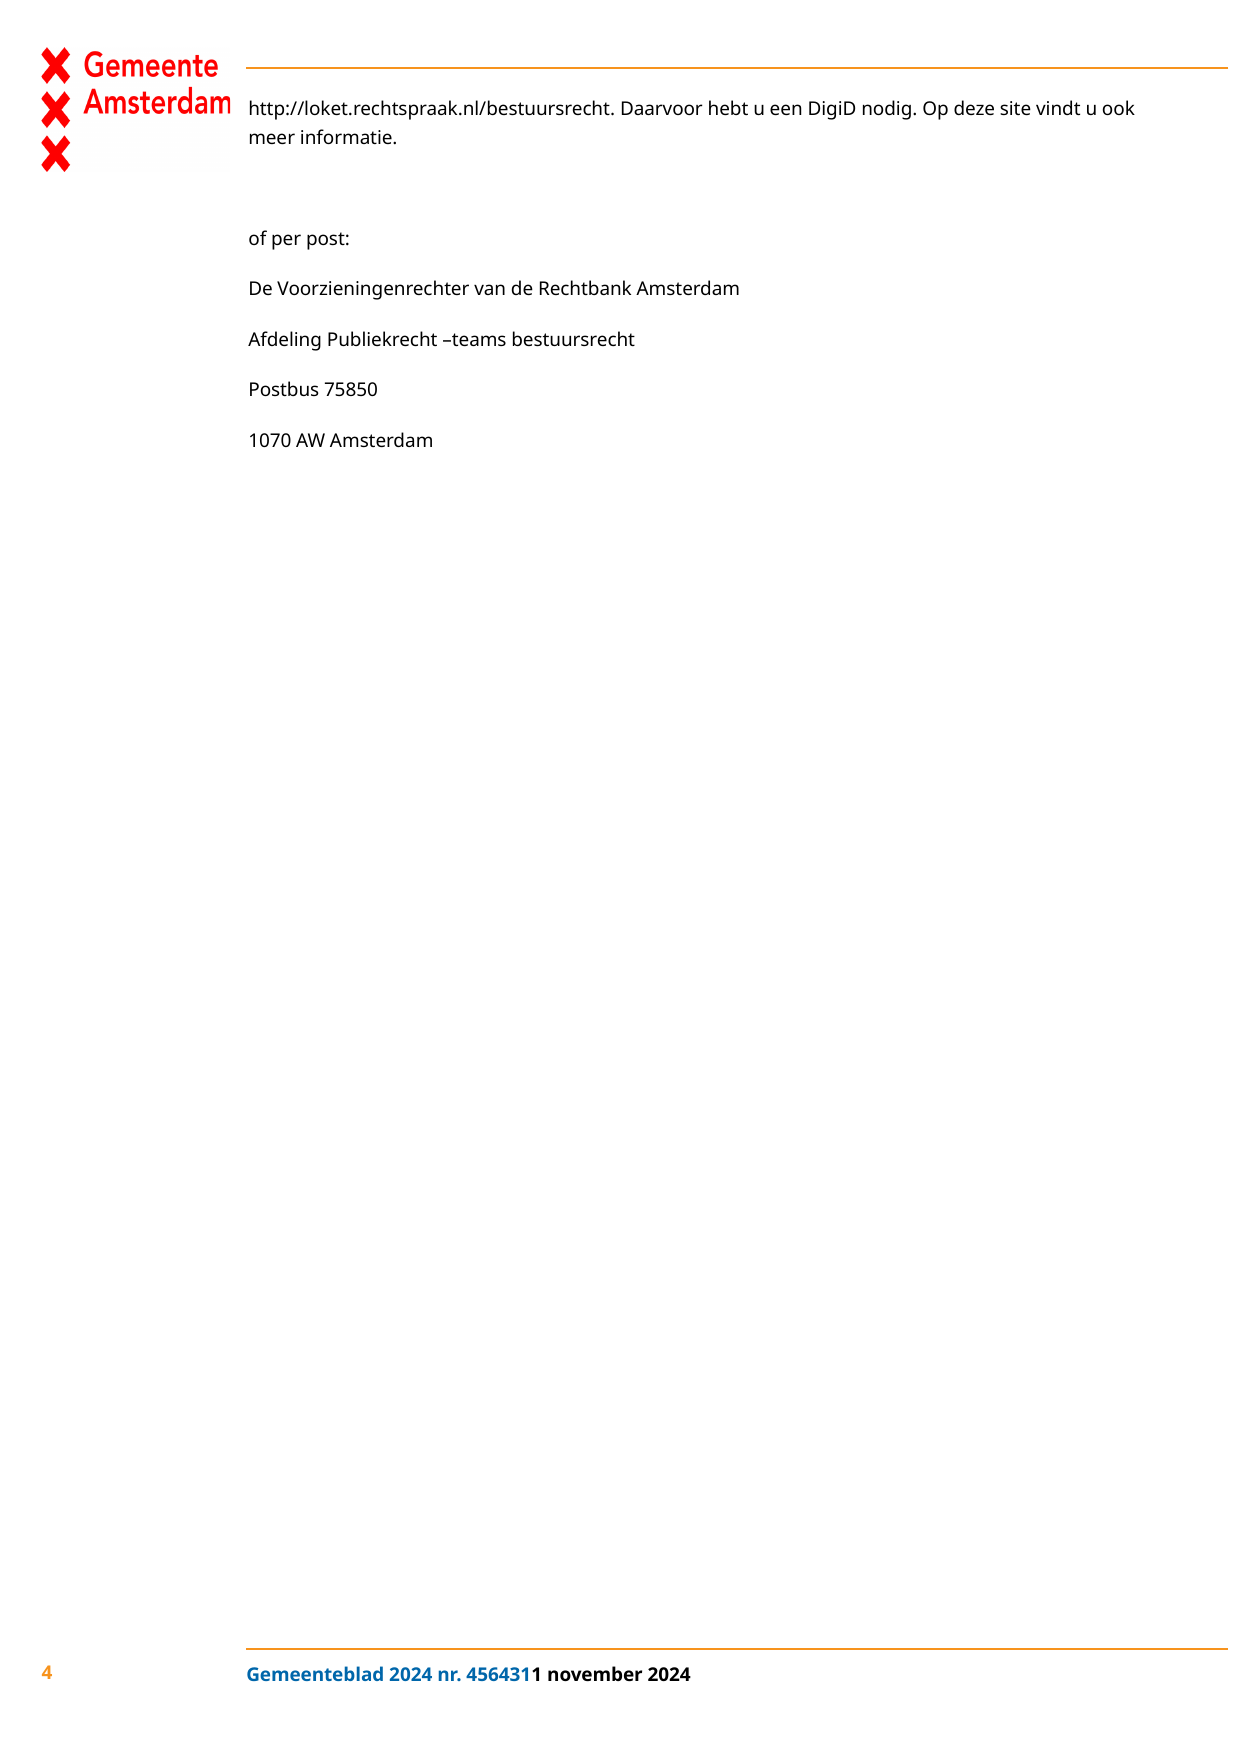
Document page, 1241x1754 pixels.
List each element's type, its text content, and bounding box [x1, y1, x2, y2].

text Postbus 75850 [248, 376, 1152, 402]
text http://loket.rechtspraak.nl/bestuursrecht. Daarvoor hebt u een DigiD nodig. Op deze site vindt u ook meer informatie. [248, 95, 1152, 150]
text De Voorzieningenrechter van de Rechtbank Amsterdam [248, 276, 1152, 301]
text 1070 AW Amsterdam [248, 427, 1152, 453]
text Afdeling Publiekrecht –teams bestuursrecht [248, 326, 1152, 352]
picture [41, 47, 231, 172]
text of per post: [248, 225, 1152, 251]
